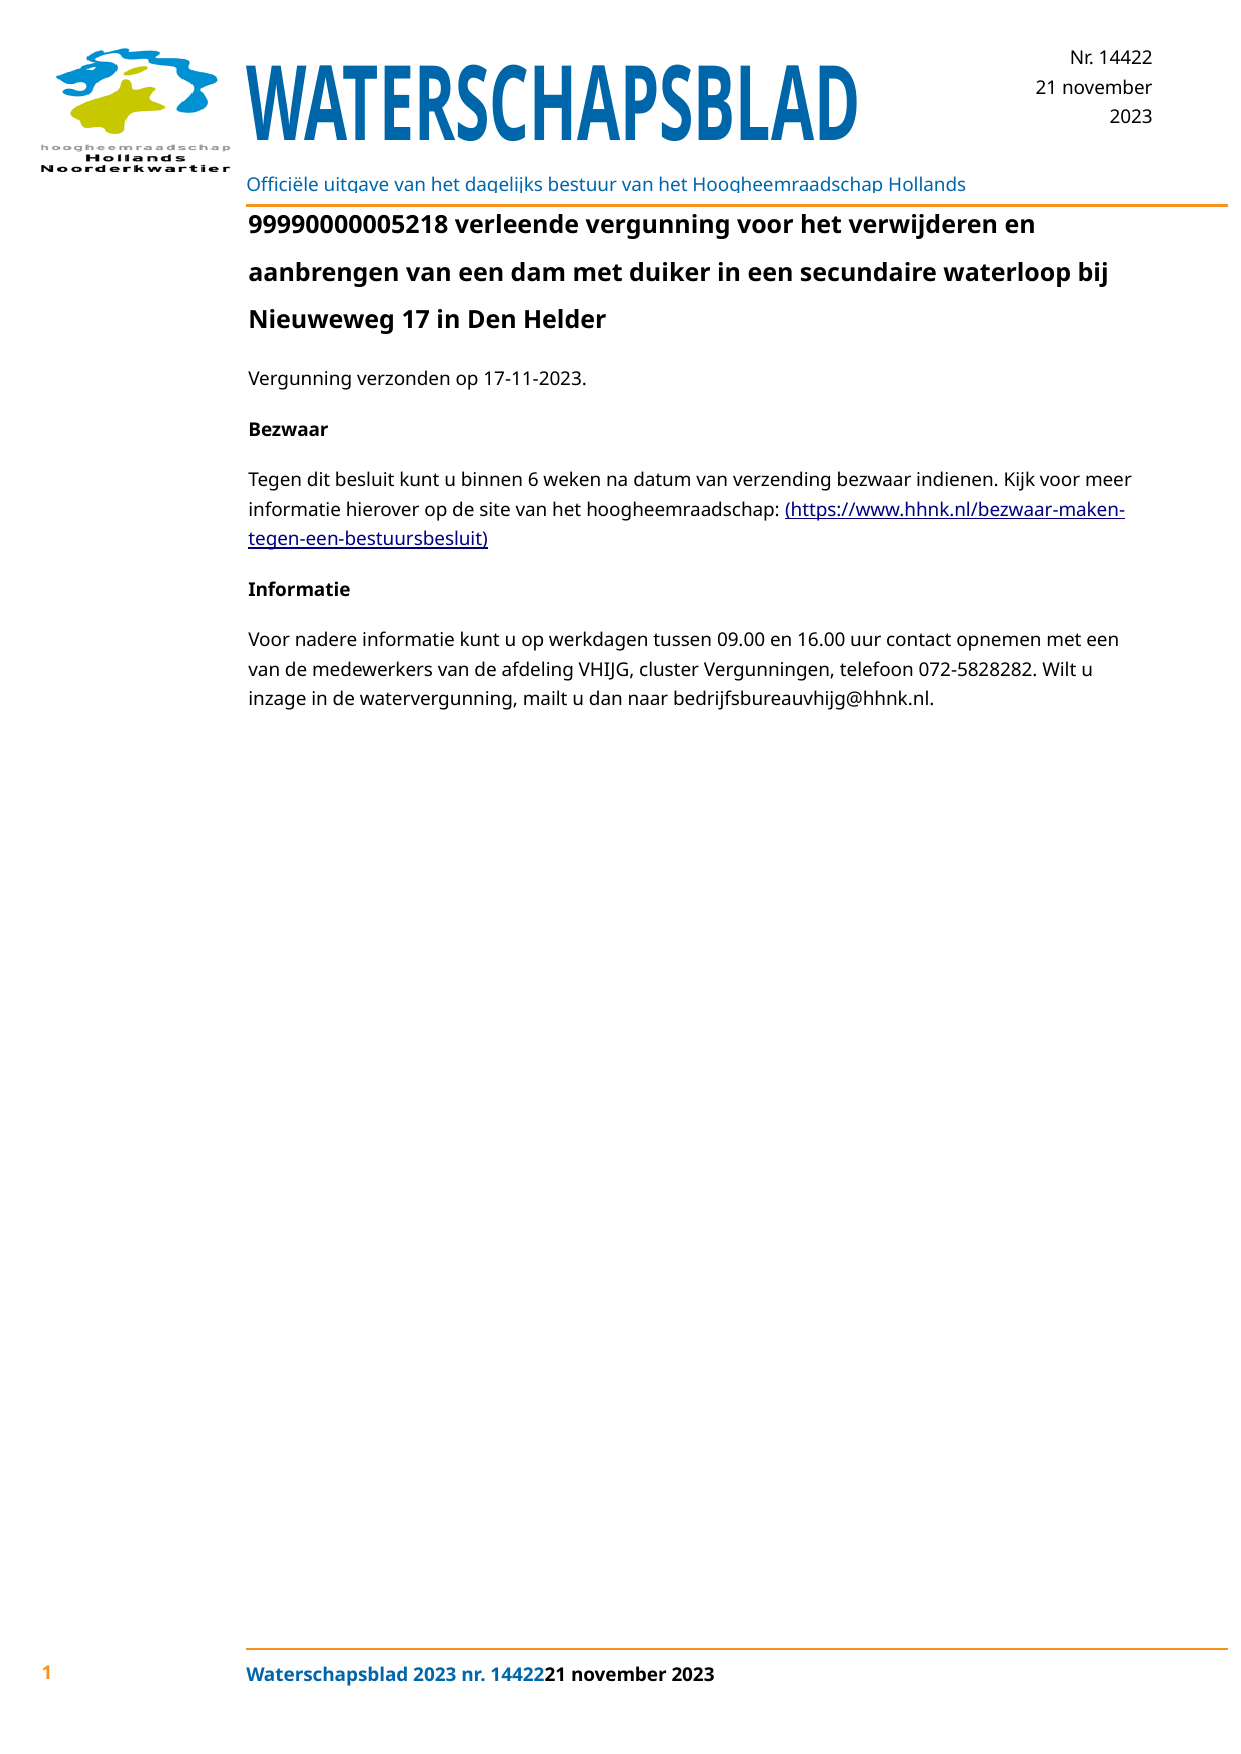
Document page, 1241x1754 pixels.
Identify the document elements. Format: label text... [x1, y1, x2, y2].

text Bezwaar [248, 416, 1152, 442]
picture [41, 47, 231, 172]
text Tegen dit besluit kunt u binnen 6 weken na datum van verzending bezwaar indienen. Kijk voor meer informatie hierover op de site van het hoogheemraadschap: (https://www.hhnk.nl/bezwaar-maken-tegen-een-bestuursbesluit) [248, 466, 1152, 551]
text 99990000005218 verleende vergunning voor het verwijderen en aanbrengen van een dam met duiker in een secundaire waterloop bij Nieuweweg 17 in Den Helder [248, 207, 1152, 336]
text Vergunning verzonden op 17-11-2023. [248, 366, 1152, 391]
text Voor nadere informatie kunt u op werkdagen tussen 09.00 en 16.00 uur contact opnemen met een van de medewerkers van de afdeling VHIJG, cluster Vergunningen, telefoon 072-5828282. Wilt u inzage in de watervergunning, mailt u dan naar bedrijfsbureauvhijg@hhnk.nl. [248, 626, 1152, 711]
text Informatie [248, 576, 1152, 602]
